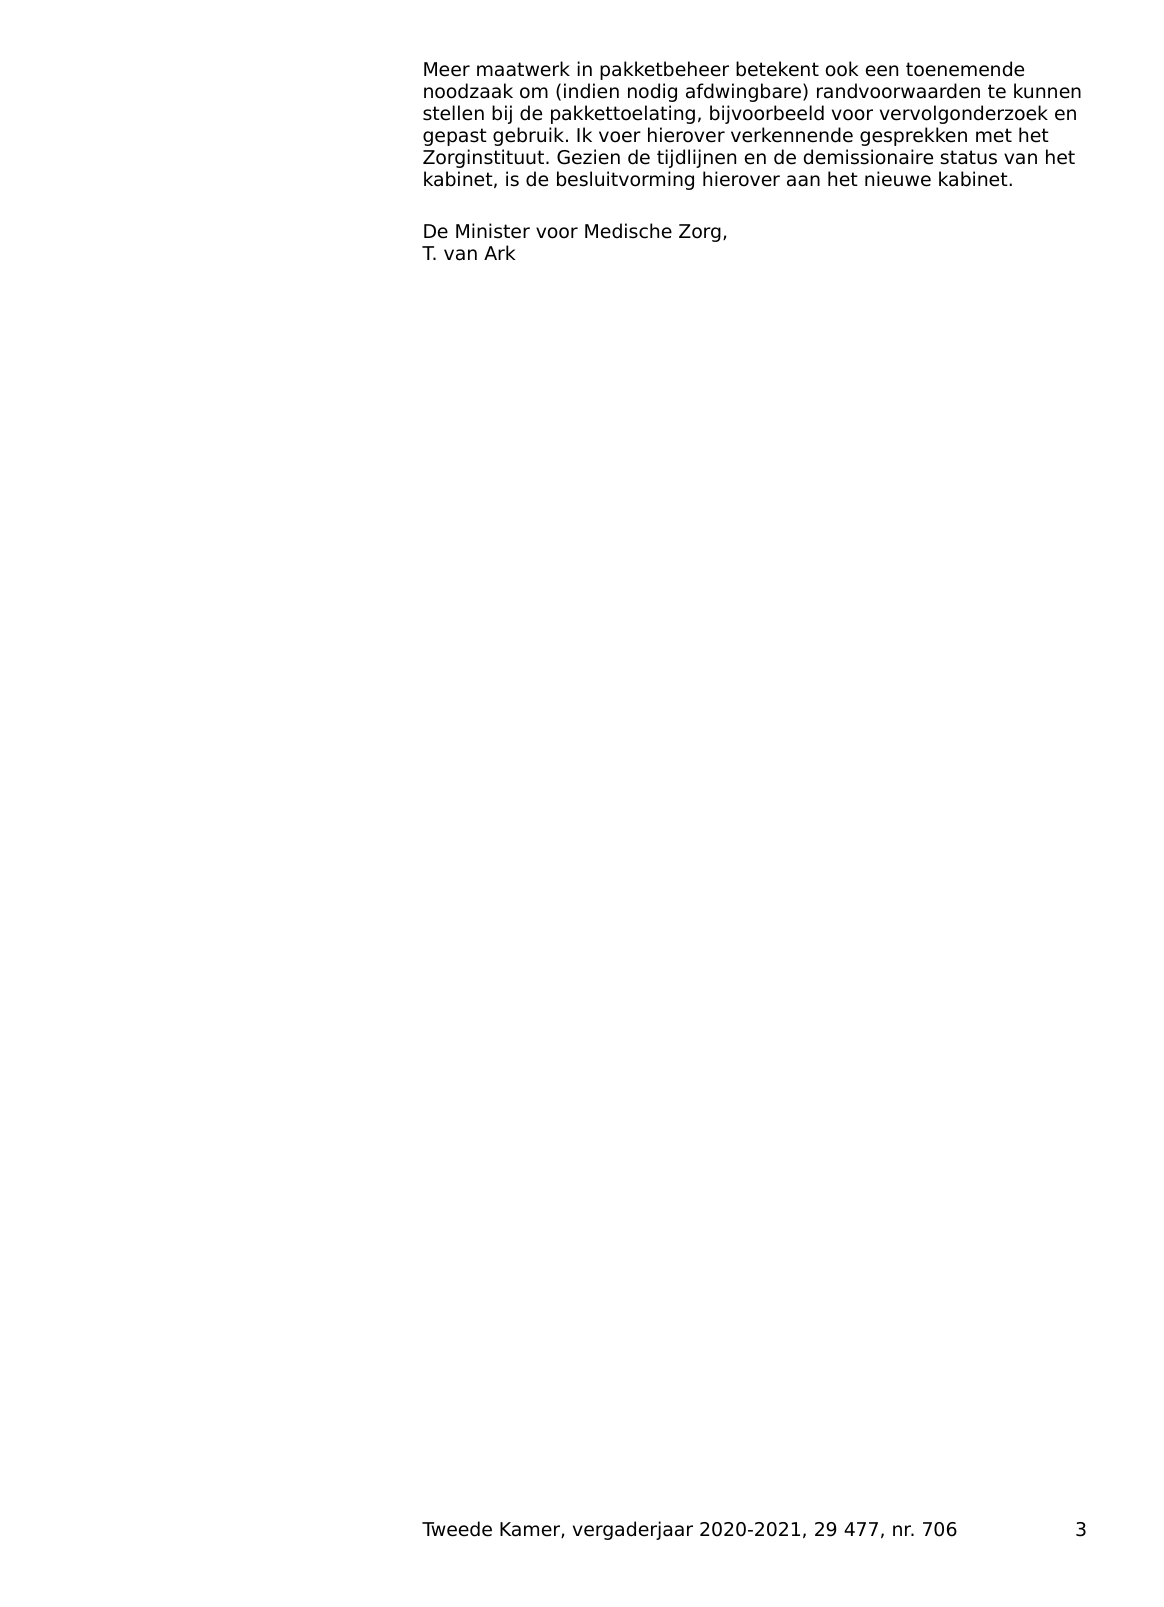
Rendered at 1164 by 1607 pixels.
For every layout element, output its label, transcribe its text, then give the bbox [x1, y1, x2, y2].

text De Minister voor Medische Zorg, T. van Ark [422, 221, 1087, 265]
text Meer maatwerk in pakketbeheer betekent ook een toenemende noodzaak om (indien nodig afdwingbare) randvoorwaarden te kunnen stellen bij de pakkettoelating, bijvoorbeeld voor vervolgonderzoek en gepast gebruik. Ik voer hierover verkennende gesprekken met het Zorginstituut. Gezien de tijdlijnen en de demissionaire status van het kabinet, is de besluitvorming hierover aan het nieuwe kabinet. [422, 59, 1087, 191]
